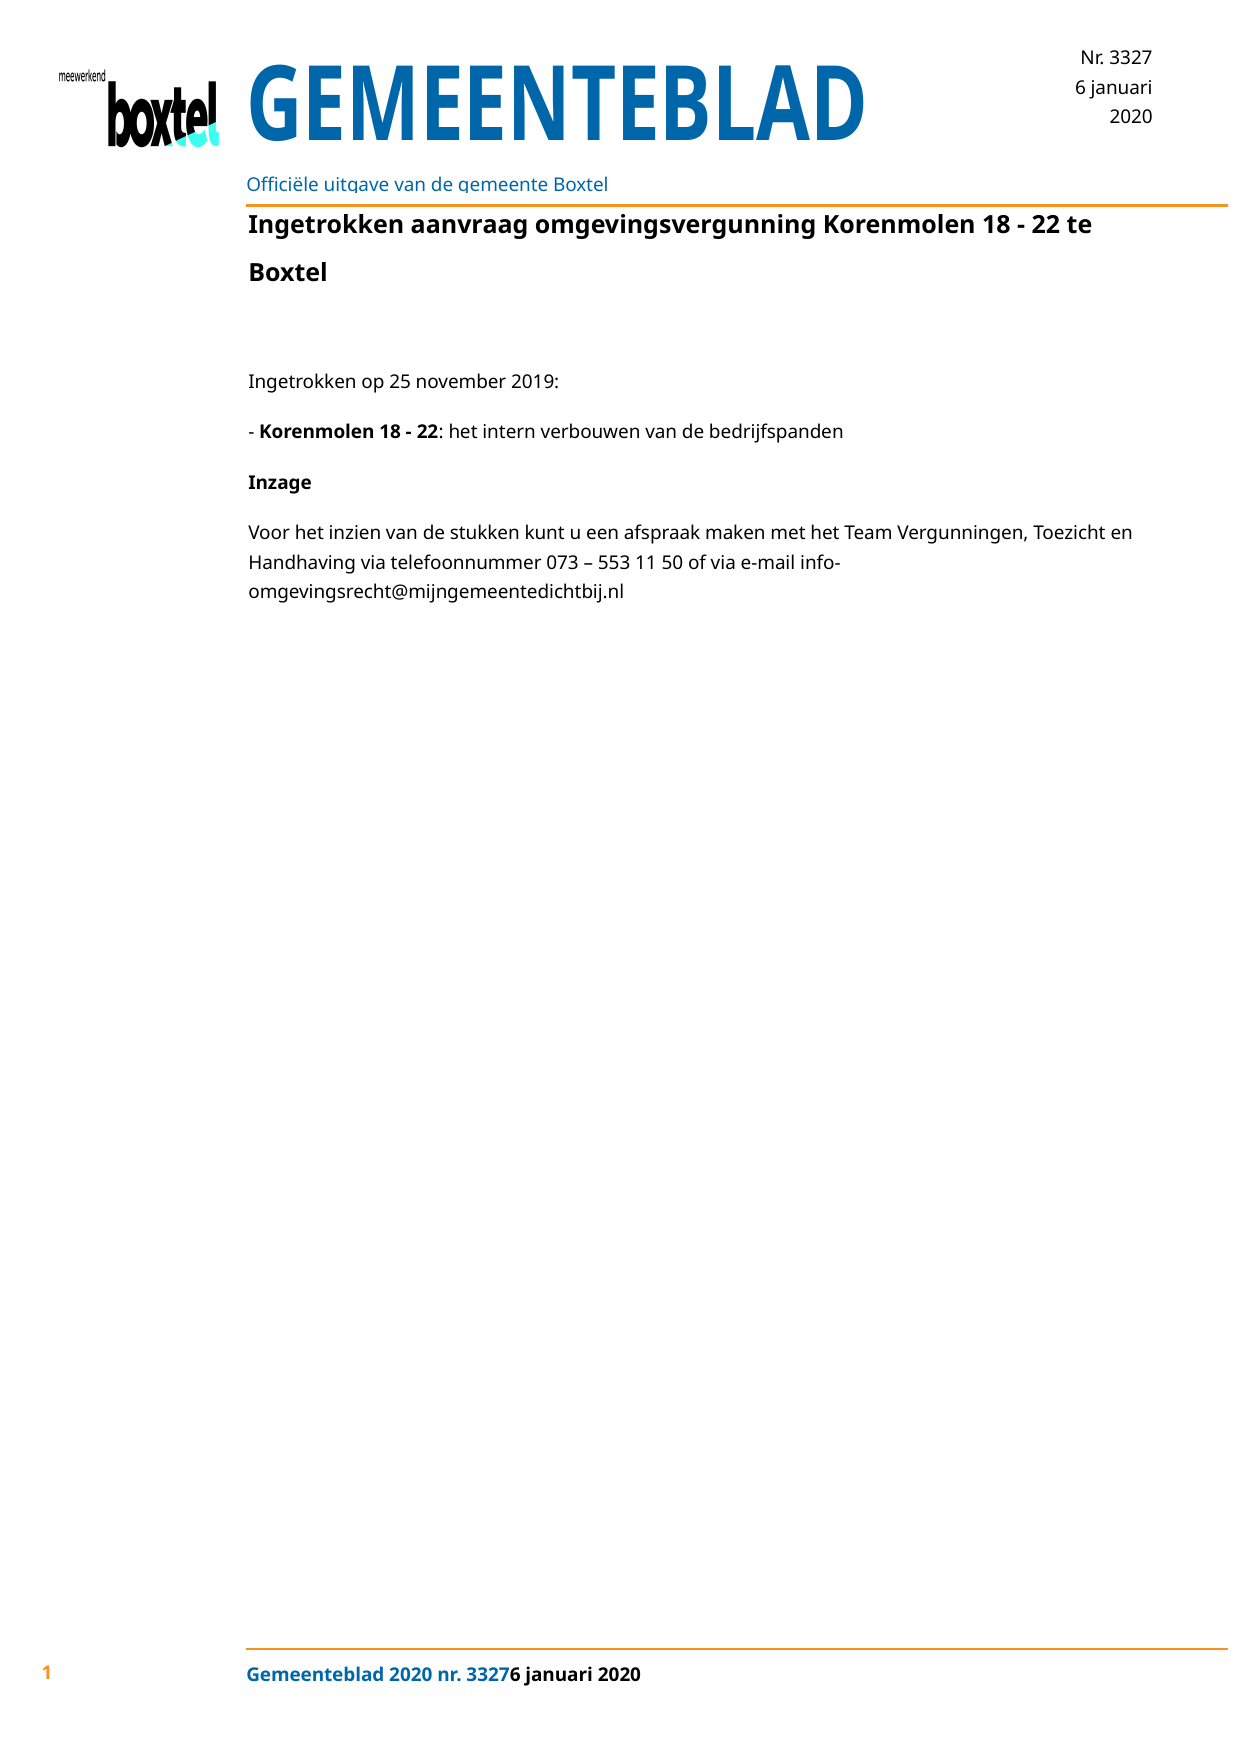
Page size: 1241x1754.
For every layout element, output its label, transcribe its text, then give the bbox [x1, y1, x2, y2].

text Ingetrokken op 25 november 2019: [248, 368, 1152, 394]
text Inzage [248, 469, 1152, 495]
text - Korenmolen 18 - 22: het intern verbouwen van de bedrijfspanden [248, 419, 1152, 444]
picture [41, 47, 231, 172]
text Ingetrokken aanvraag omgevingsvergunning Korenmolen 18 - 22 te Boxtel [248, 207, 1152, 288]
text Voor het inzien van de stukken kunt u een afspraak maken met het Team Vergunningen, Toezicht en Handhaving via telefoonnummer 073 – 553 11 50 of via e-mail info-omgevingsrecht@mijngemeentedichtbij.nl [248, 519, 1152, 604]
